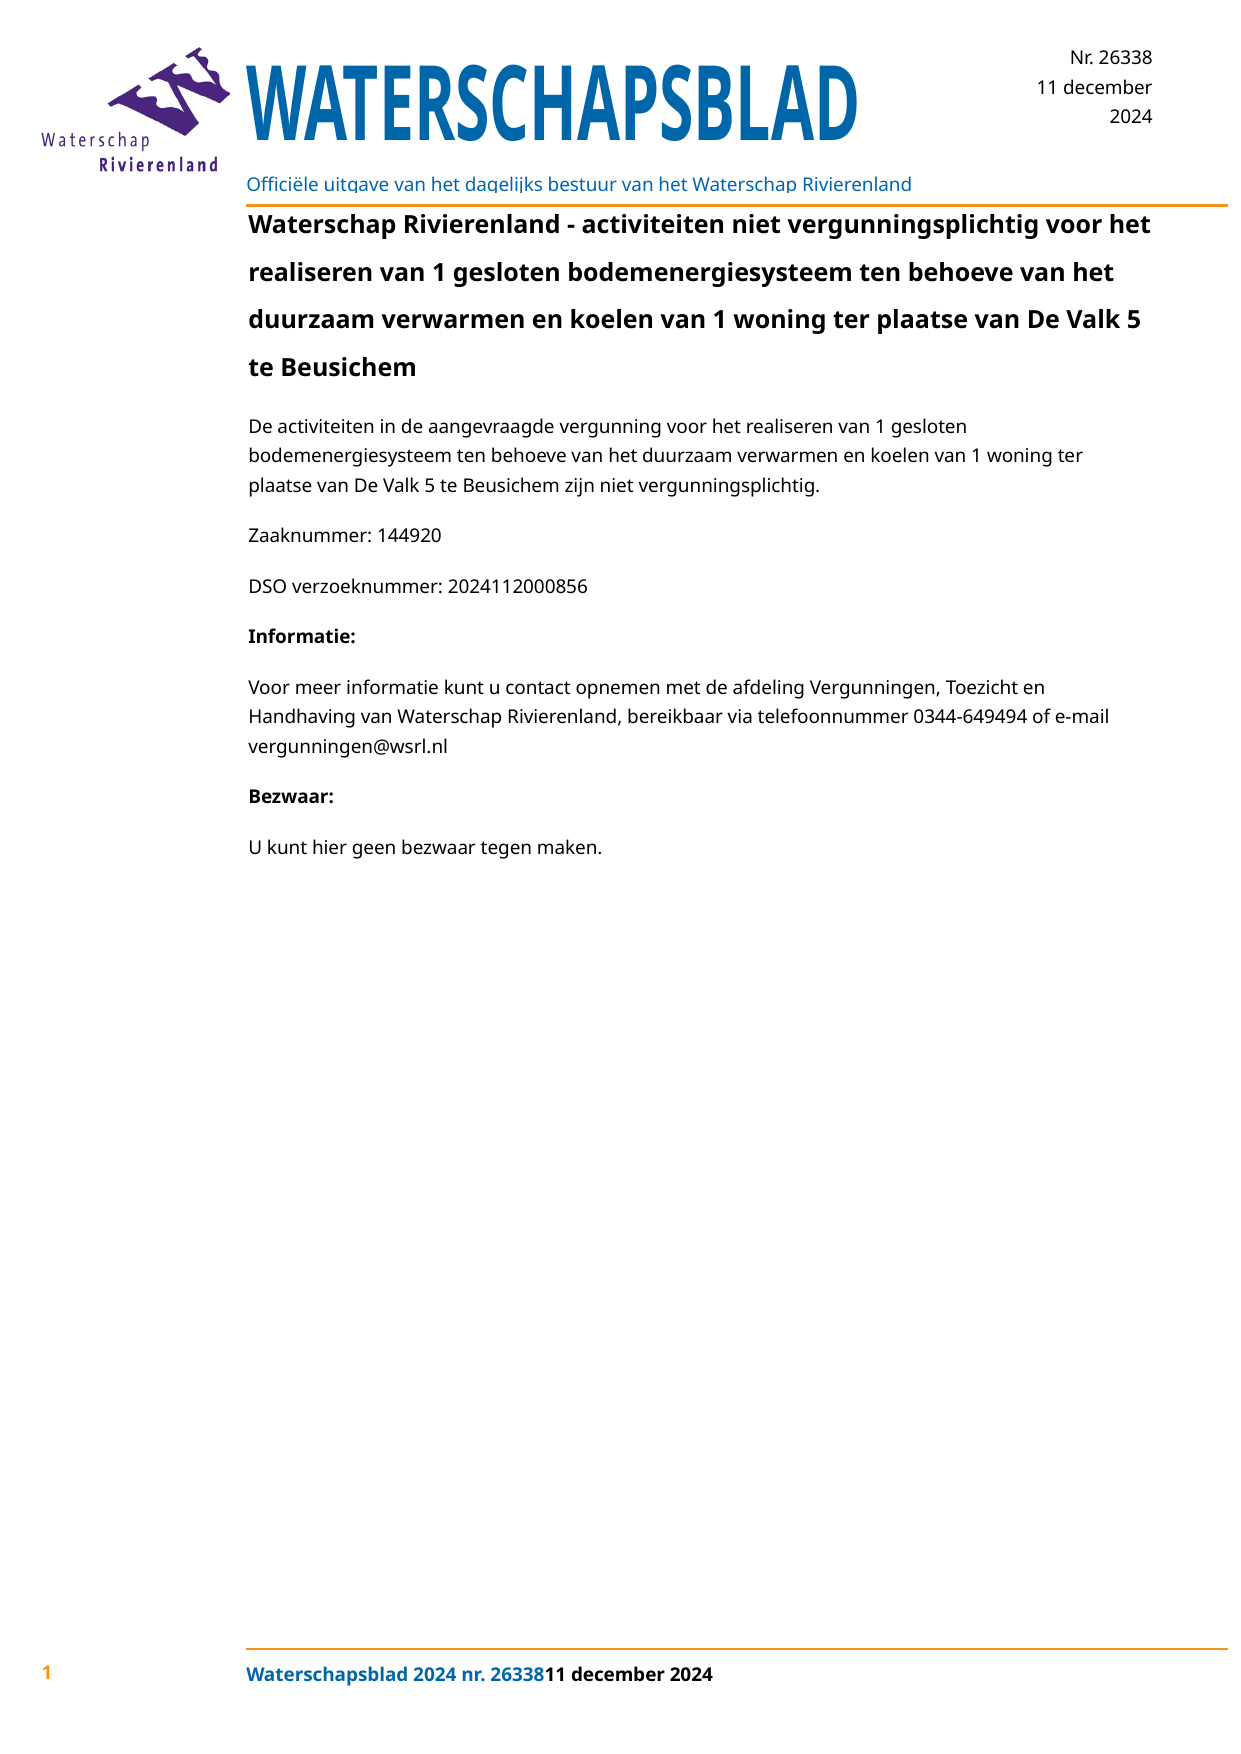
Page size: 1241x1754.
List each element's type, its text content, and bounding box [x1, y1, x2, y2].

text Zaaknummer: 144920 [248, 523, 1152, 548]
text Bezwaar: [248, 783, 1152, 809]
text U kunt hier geen bezwaar tegen maken. [248, 834, 1152, 860]
text Waterschap Rivierenland - activiteiten niet vergunningsplichtig voor het realiseren van 1 gesloten bodemenergiesysteem ten behoeve van het duurzaam verwarmen en koelen van 1 woning ter plaatse van De Valk 5 te Beusichem [248, 207, 1152, 384]
text DSO verzoeknummer: 2024112000856 [248, 573, 1152, 599]
text Voor meer informatie kunt u contact opnemen met de afdeling Vergunningen, Toezicht en Handhaving van Waterschap Rivierenland, bereikbaar via telefoonnummer 0344-649494 of e-mail vergunningen@wsrl.nl [248, 674, 1152, 759]
text Informatie: [248, 623, 1152, 649]
picture [41, 47, 231, 172]
text De activiteiten in de aangevraagde vergunning voor het realiseren van 1 gesloten bodemenergiesysteem ten behoeve van het duurzaam verwarmen en koelen van 1 woning ter plaatse van De Valk 5 te Beusichem zijn niet vergunningsplichtig. [248, 413, 1152, 498]
